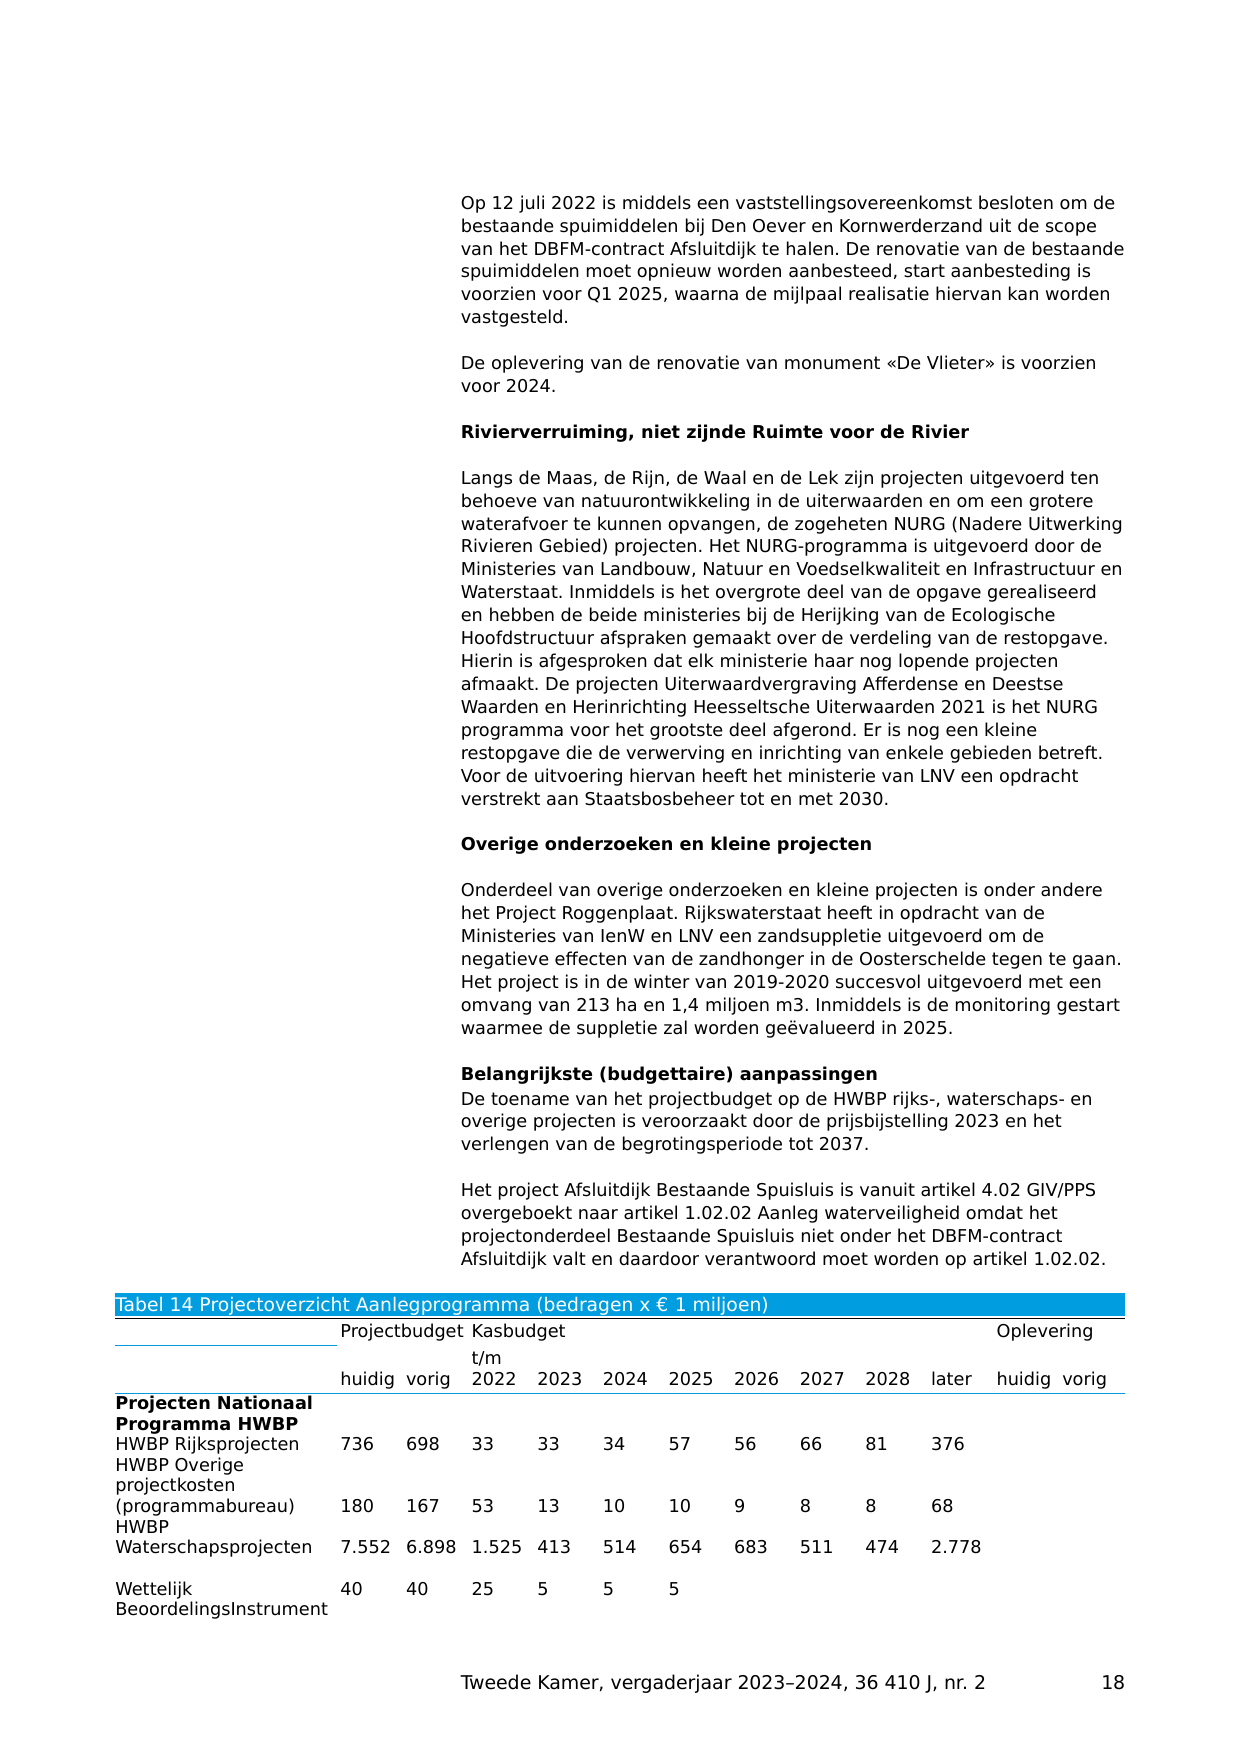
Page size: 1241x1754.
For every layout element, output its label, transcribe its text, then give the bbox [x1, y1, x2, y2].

table_cell [862, 1558, 928, 1578]
table_cell [534, 1394, 600, 1413]
table_cell later [928, 1345, 993, 1392]
table_cell [115, 1346, 337, 1392]
table_cell [1059, 1394, 1125, 1413]
table_cell 34 [600, 1434, 665, 1455]
text De toename van het projectbudget op de HWBP rijks-, waterschaps- en overige projecten is veroorzaakt door de prijsbijstelling 2023 en het verlengen van de begrotingsperiode tot 2037. [461, 1087, 1125, 1155]
table_cell [600, 1394, 665, 1413]
table_cell [994, 1558, 1059, 1578]
table_cell 514 [600, 1517, 665, 1558]
text Het project Afsluitdijk Bestaande Spuisluis is vanuit artikel 4.02 GIV/PPS overgeboekt naar artikel 1.02.02 Aanleg waterveiligheid omdat het projectonderdeel Bestaande Spuisluis niet onder het DBFM-contract Afsluitdijk valt en daardoor verantwoord moet worden op artikel 1.02.02. [461, 1178, 1125, 1270]
table_cell 2024 [600, 1345, 665, 1392]
table_cell [665, 1394, 731, 1413]
table_cell [994, 1517, 1059, 1558]
table_cell HWBP Rijksprojecten [115, 1434, 337, 1455]
table_cell [928, 1394, 993, 1413]
table_cell Projecten Nationaal [115, 1394, 337, 1413]
table_cell 5 [534, 1579, 600, 1620]
table_cell [862, 1579, 928, 1620]
text Belangrijkste (budgettaire) aanpassingen [461, 1062, 1125, 1084]
table_cell 2026 [731, 1345, 797, 1392]
table_cell [600, 1414, 665, 1434]
table_cell 81 [862, 1434, 928, 1455]
table_cell 2027 [797, 1345, 862, 1392]
table_cell [534, 1414, 600, 1434]
table_cell 736 [337, 1434, 403, 1455]
table_cell 6.898 [403, 1517, 468, 1558]
table_cell 167 [403, 1455, 468, 1517]
table_cell [469, 1414, 534, 1434]
table_cell 8 [797, 1455, 862, 1517]
table_cell [994, 1579, 1059, 1620]
table_cell [1059, 1434, 1125, 1455]
table_cell Oplevering [994, 1319, 1125, 1345]
table_cell 40 [403, 1579, 468, 1620]
table_cell 413 [534, 1517, 600, 1558]
table_cell 1.525 [469, 1517, 534, 1558]
table_cell [797, 1394, 862, 1413]
table_cell 66 [797, 1434, 862, 1455]
table_cell 2.778 [928, 1517, 993, 1558]
table_cell [731, 1414, 797, 1434]
table_cell vorig [403, 1345, 468, 1392]
table_cell [469, 1394, 534, 1413]
table_cell 474 [862, 1517, 928, 1558]
table_cell [862, 1394, 928, 1413]
text De oplevering van de renovatie van monument «De Vlieter» is voorzien voor 2024. [461, 351, 1125, 397]
table_cell [1059, 1455, 1125, 1517]
table_cell [1059, 1558, 1125, 1578]
table_cell HWBP Waterschapsprojecten [115, 1517, 337, 1558]
table_cell [403, 1558, 468, 1578]
table_cell 33 [469, 1434, 534, 1455]
table_cell 698 [403, 1434, 468, 1455]
table_cell [731, 1394, 797, 1413]
text Langs de Maas, de Rijn, de Waal en de Lek zijn projecten uitgevoerd ten behoeve van natuurontwikkeling in de uiterwaarden en om een grotere waterafvoer te kunnen opvangen, de zogeheten NURG (Nadere Uitwerking Rivieren Gebied) projecten. Het NURG-programma is uitgevoerd door de Ministeries van Landbouw, Natuur en Voedselkwaliteit en Infrastructuur en Waterstaat. Inmiddels is het overgrote deel van de opgave gerealiseerd en hebben de beide ministeries bij de Herijking van de Ecologische Hoofdstructuur afspraken gemaakt over de verdeling van de restopgave. Hierin is afgesproken dat elk ministerie haar nog lopende projecten afmaakt. De projecten Uiterwaardvergraving Afferdense en Deestse Waarden en Herinrichting Heesseltsche Uiterwaarden 2021 is het NURG programma voor het grootste deel afgerond. Er is nog een kleine restopgave die de verwerving en inrichting van enkele gebieden betreft. Voor de uitvoering hiervan heeft het ministerie van LNV een opdracht verstrekt aan Staatsbosbeheer tot en met 2030. [461, 466, 1125, 809]
table_cell 25 [469, 1579, 534, 1620]
table_cell [928, 1414, 993, 1434]
table_cell Programma HWBP [115, 1414, 337, 1434]
table_cell 511 [797, 1517, 862, 1558]
text Op 12 juli 2022 is middels een vaststellingsovereenkomst besloten om de bestaande spuimiddelen bij Den Oever en Kornwerderzand uit de scope van het DBFM-contract Afsluitdijk te halen. De renovatie van de bestaande spuimiddelen moet opnieuw worden aanbesteed, start aanbesteding is voorzien voor Q1 2025, waarna de mijlpaal realisatie hiervan kan worden vastgesteld. [461, 191, 1125, 328]
table_cell [928, 1579, 993, 1620]
table_cell 68 [928, 1455, 993, 1517]
table_cell Wettelijk BeoordelingsInstrument [115, 1579, 337, 1620]
table_cell [115, 1558, 337, 1578]
table_cell [115, 1319, 337, 1345]
table_cell [797, 1414, 862, 1434]
table_cell 180 [337, 1455, 403, 1517]
table_cell 2025 [665, 1345, 731, 1392]
table_cell [994, 1394, 1059, 1413]
table_cell [994, 1434, 1059, 1455]
table_cell [403, 1414, 468, 1434]
table_cell 40 [337, 1579, 403, 1620]
text Overige onderzoeken en kleine projecten [461, 832, 1125, 855]
table_cell vorig [1059, 1345, 1125, 1392]
table_cell HWBP Overige projectkosten (programmabureau) [115, 1455, 337, 1517]
table_cell [928, 1558, 993, 1578]
table_cell [994, 1455, 1059, 1517]
table_cell [731, 1558, 797, 1578]
table_cell 8 [862, 1455, 928, 1517]
table_cell 57 [665, 1434, 731, 1455]
table_cell 53 [469, 1455, 534, 1517]
table_cell [1059, 1517, 1125, 1558]
table_cell t/m 2022 [469, 1345, 534, 1392]
table_cell [665, 1558, 731, 1578]
table_cell 683 [731, 1517, 797, 1558]
table_cell huidig [337, 1345, 403, 1392]
table_cell 2028 [862, 1345, 928, 1392]
table_cell 654 [665, 1517, 731, 1558]
table_cell [797, 1558, 862, 1578]
table_cell 9 [731, 1455, 797, 1517]
table_cell 7.552 [337, 1517, 403, 1558]
text Onderdeel van overige onderzoeken en kleine projecten is onder andere het Project Roggenplaat. Rijkswaterstaat heeft in opdracht van de Ministeries van IenW en LNV een zandsuppletie uitgevoerd om de negatieve effecten van de zandhonger in de Oosterschelde tegen te gaan. Het project is in de winter van 2019-2020 succesvol uitgevoerd met een omvang van 213 ha en 1,4 miljoen m3. Inmiddels is de monitoring gestart waarmee de suppletie zal worden geëvalueerd in 2025. [461, 878, 1125, 1039]
text Rivierverruiming, niet zijnde Ruimte voor de Rivier [461, 420, 1125, 443]
table_cell Kasbudget [469, 1319, 993, 1345]
table_cell [403, 1394, 468, 1413]
table_cell 376 [928, 1434, 993, 1455]
table_cell 5 [600, 1579, 665, 1620]
table_cell [1059, 1579, 1125, 1620]
table_cell 5 [665, 1579, 731, 1620]
table_cell [862, 1414, 928, 1434]
table_cell 2023 [534, 1345, 600, 1392]
table_cell [600, 1558, 665, 1578]
table_cell 56 [731, 1434, 797, 1455]
table_cell [337, 1414, 403, 1434]
table_cell [1059, 1414, 1125, 1434]
table_cell [469, 1558, 534, 1578]
table_cell [994, 1414, 1059, 1434]
table_cell 10 [600, 1455, 665, 1517]
table_cell huidig [994, 1345, 1059, 1392]
table_cell [337, 1558, 403, 1578]
table_cell [534, 1558, 600, 1578]
table_cell 33 [534, 1434, 600, 1455]
table_cell [797, 1579, 862, 1620]
table_cell 13 [534, 1455, 600, 1517]
table_cell [665, 1414, 731, 1434]
table_cell [731, 1579, 797, 1620]
table_cell [337, 1394, 403, 1413]
table_cell 10 [665, 1455, 731, 1517]
table_cell Projectbudget [337, 1319, 468, 1345]
